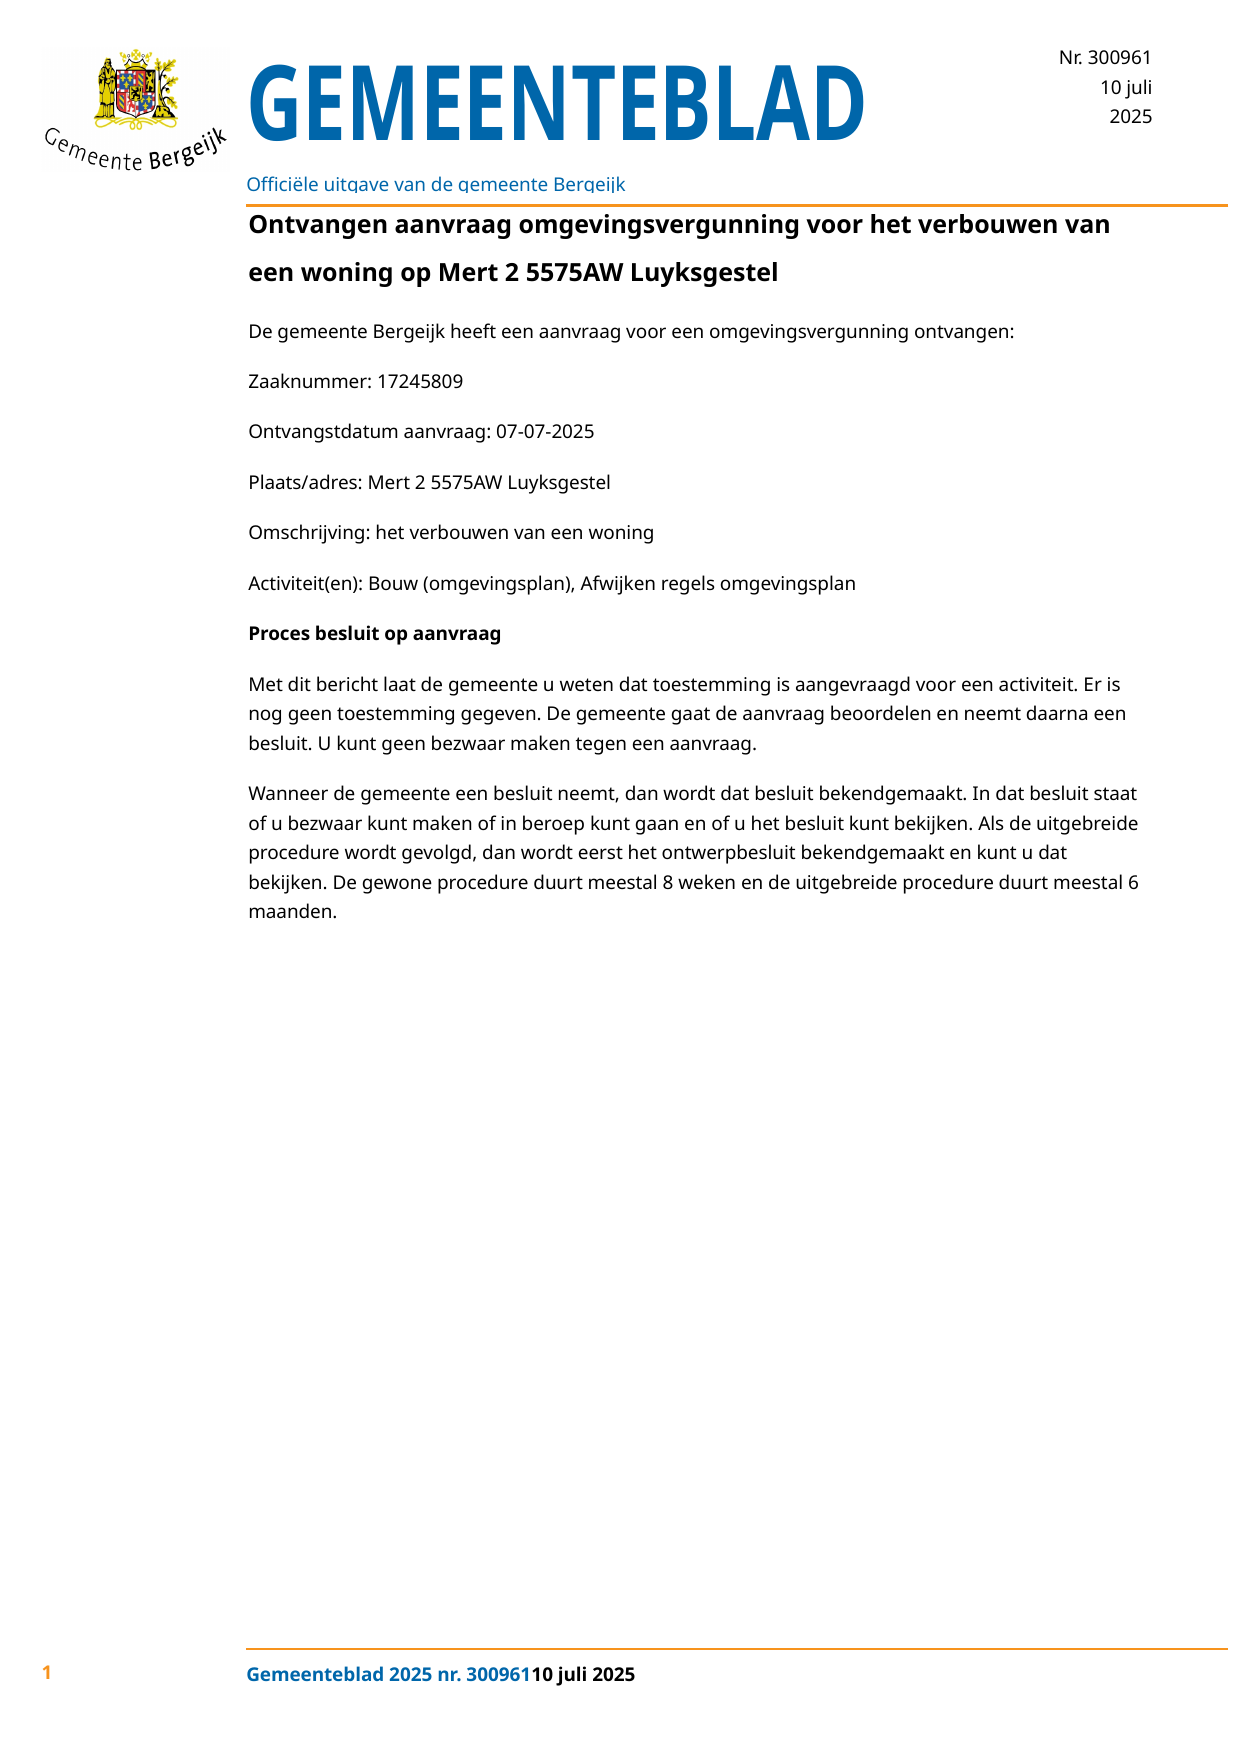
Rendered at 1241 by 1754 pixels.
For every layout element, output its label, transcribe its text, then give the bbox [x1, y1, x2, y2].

text Zaaknummer: 17245809 [248, 368, 1152, 394]
picture [41, 47, 231, 172]
text Proces besluit op aanvraag [248, 620, 1152, 646]
text De gemeente Bergeijk heeft een aanvraag voor een omgevingsvergunning ontvangen: [248, 318, 1152, 344]
text Ontvangen aanvraag omgevingsvergunning voor het verbouwen van een woning op Mert 2 5575AW Luyksgestel [248, 207, 1152, 288]
text Ontvangstdatum aanvraag: 07-07-2025 [248, 419, 1152, 444]
text Omschrijving: het verbouwen van een woning [248, 519, 1152, 545]
text Plaats/adres: Mert 2 5575AW Luyksgestel [248, 469, 1152, 495]
text Met dit bericht laat de gemeente u weten dat toestemming is aangevraagd voor een activiteit. Er is nog geen toestemming gegeven. De gemeente gaat de aanvraag beoordelen en neemt daarna een besluit. U kunt geen bezwaar maken tegen een aanvraag. [248, 671, 1152, 756]
text Wanneer de gemeente een besluit neemt, dan wordt dat besluit bekendgemaakt. In dat besluit staat of u bezwaar kunt maken of in beroep kunt gaan en of u het besluit kunt bekijken. Als de uitgebreide procedure wordt gevolgd, dan wordt eerst het ontwerpbesluit bekendgemaakt en kunt u dat bekijken. De gewone procedure duurt meestal 8 weken en de uitgebreide procedure duurt meestal 6 maanden. [248, 780, 1152, 924]
text Activiteit(en): Bouw (omgevingsplan), Afwijken regels omgevingsplan [248, 570, 1152, 596]
